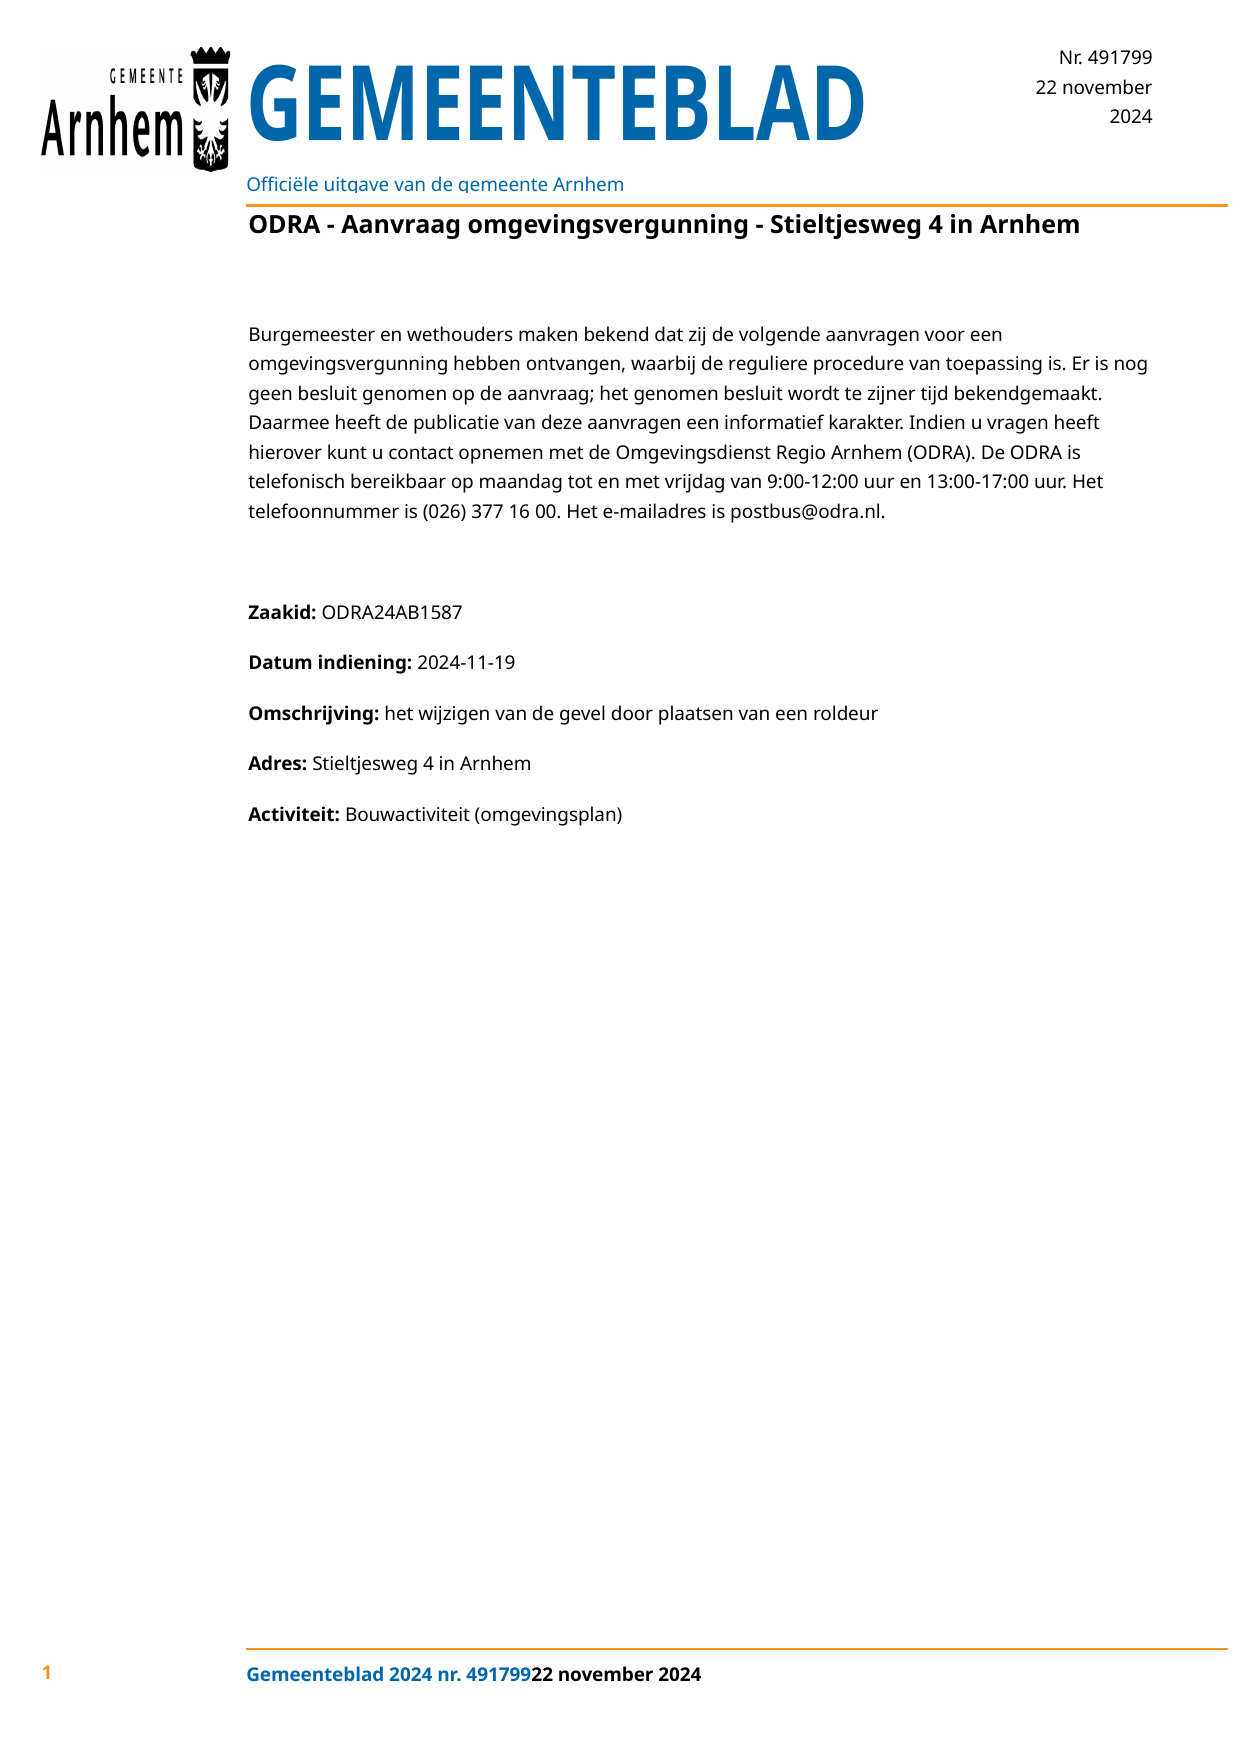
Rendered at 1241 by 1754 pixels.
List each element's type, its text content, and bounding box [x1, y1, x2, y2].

text Burgemeester en wethouders maken bekend dat zij de volgende aanvragen voor een omgevingsvergunning hebben ontvangen, waarbij de reguliere procedure van toepassing is. Er is nog geen besluit genomen op de aanvraag; het genomen besluit wordt te zijner tijd bekendgemaakt. Daarmee heeft de publicatie van deze aanvragen een informatief karakter. Indien u vragen heeft hierover kunt u contact opnemen met de Omgevingsdienst Regio Arnhem (ODRA). De ODRA is telefonisch bereikbaar op maandag tot en met vrijdag van 9:00-12:00 uur en 13:00-17:00 uur. Het telefoonnummer is (026) 377 16 00. Het e-mailadres is postbus@odra.nl. [248, 321, 1152, 524]
text Activiteit: Bouwactiviteit (omgevingsplan) [248, 801, 1152, 826]
text Zaakid: ODRA24AB1587 [248, 599, 1152, 625]
text ODRA - Aanvraag omgevingsvergunning - Stieltjesweg 4 in Arnhem [248, 207, 1152, 241]
picture [41, 47, 231, 172]
text Omschrijving: het wijzigen van de gevel door plaatsen van een roldeur [248, 700, 1152, 726]
text Datum indiening: 2024-11-19 [248, 649, 1152, 675]
text Adres: Stieltjesweg 4 in Arnhem [248, 750, 1152, 776]
